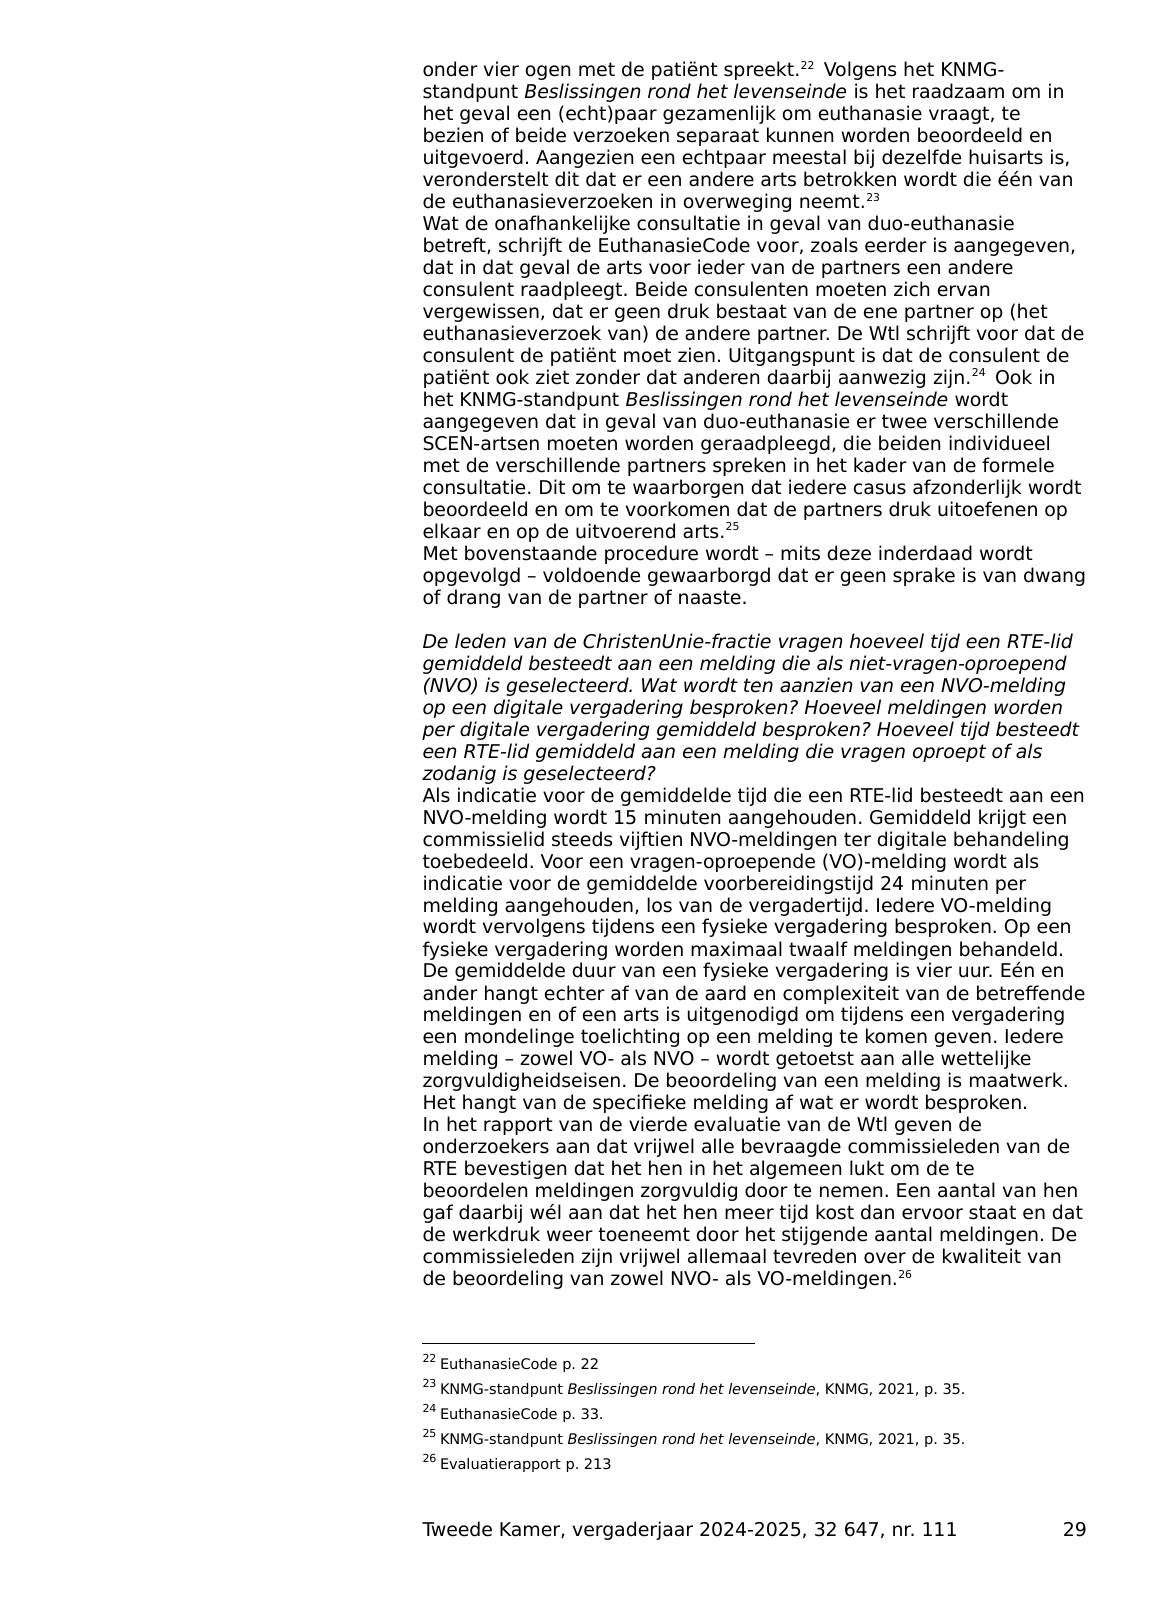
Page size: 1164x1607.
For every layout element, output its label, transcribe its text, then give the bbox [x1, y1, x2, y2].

text De leden van de ChristenUnie-fractie vragen hoeveel tijd een RTE-lid gemiddeld besteedt aan een melding die als niet-vragen-oproepend (NVO) is geselecteerd. Wat wordt ten aanzien van een NVO-melding op een digitale vergadering besproken? Hoeveel meldingen worden per digitale vergadering gemiddeld besproken? Hoeveel tijd besteedt een RTE-lid gemiddeld aan een melding die vragen oproept of als zodanig is geselecteerd? [422, 631, 1087, 784]
text KNMG-standpunt Beslissingen rond het levenseinde, KNMG, 2021, p. 35. [422, 1377, 1087, 1399]
text Wat de onafhankelijke consultatie in geval van duo-euthanasie betreft, schrijft de EuthanasieCode voor, zoals eerder is aangegeven, dat in dat geval de arts voor ieder van de partners een andere consulent raadpleegt. Beide consulenten moeten zich ervan vergewissen, dat er geen druk bestaat van de ene partner op (het euthanasieverzoek van) de andere partner. De Wtl schrijft voor dat de consulent de patiënt moet zien. Uitgangspunt is dat de consulent de patiënt ook ziet zonder dat anderen daarbij aanwezig zijn. Ook in het KNMG-standpunt Beslissingen rond het levenseinde wordt aangegeven dat in geval van duo-euthanasie er twee verschillende SCEN-artsen moeten worden geraadpleegd, die beiden individueel met de verschillende partners spreken in het kader van de formele consultatie. Dit om te waarborgen dat iedere casus afzonderlijk wordt beoordeeld en om te voorkomen dat de partners druk uitoefenen op elkaar en op de uitvoerend arts. [422, 213, 1087, 543]
text EuthanasieCode p. 22 [422, 1352, 1087, 1374]
text Met bovenstaande procedure wordt – mits deze inderdaad wordt opgevolgd – voldoende gewaarborgd dat er geen sprake is van dwang of drang van de partner of naaste. [422, 543, 1087, 608]
text In het rapport van de vierde evaluatie van de Wtl geven de onderzoekers aan dat vrijwel alle bevraagde commissieleden van de RTE bevestigen dat het hen in het algemeen lukt om de te beoordelen meldingen zorgvuldig door te nemen. Een aantal van hen gaf daarbij wél aan dat het hen meer tijd kost dan ervoor staat en dat de werkdruk weer toeneemt door het stijgende aantal meldingen. De commissieleden zijn vrijwel allemaal tevreden over de kwaliteit van de beoordeling van zowel NVO- als VO-meldingen. [422, 1114, 1087, 1290]
text EuthanasieCode p. 33. [422, 1402, 1087, 1424]
text Evaluatierapport p. 213 [422, 1452, 1087, 1474]
text KNMG-standpunt Beslissingen rond het levenseinde, KNMG, 2021, p. 35. [422, 1427, 1087, 1449]
text onder vier ogen met de patiënt spreekt. Volgens het KNMG-standpunt Beslissingen rond het levenseinde is het raadzaam om in het geval een (echt)paar gezamenlijk om euthanasie vraagt, te bezien of beide verzoeken separaat kunnen worden beoordeeld en uitgevoerd. Aangezien een echtpaar meestal bij dezelfde huisarts is, veronderstelt dit dat er een andere arts betrokken wordt die één van de euthanasieverzoeken in overweging neemt. [422, 59, 1087, 213]
text Als indicatie voor de gemiddelde tijd die een RTE-lid besteedt aan een NVO-melding wordt 15 minuten aangehouden. Gemiddeld krijgt een commissielid steeds vijftien NVO-meldingen ter digitale behandeling toebedeeld. Voor een vragen-oproepende (VO)-melding wordt als indicatie voor de gemiddelde voorbereidingstijd 24 minuten per melding aangehouden, los van de vergadertijd. Iedere VO-melding wordt vervolgens tijdens een fysieke vergadering besproken. Op een fysieke vergadering worden maximaal twaalf meldingen behandeld. De gemiddelde duur van een fysieke vergadering is vier uur. Eén en ander hangt echter af van de aard en complexiteit van de betreffende meldingen en of een arts is uitgenodigd om tijdens een vergadering een mondelinge toelichting op een melding te komen geven. Iedere melding – zowel VO- als NVO – wordt getoetst aan alle wettelijke zorgvuldigheidseisen. De beoordeling van een melding is maatwerk. Het hangt van de specifieke melding af wat er wordt besproken. [422, 784, 1087, 1114]
